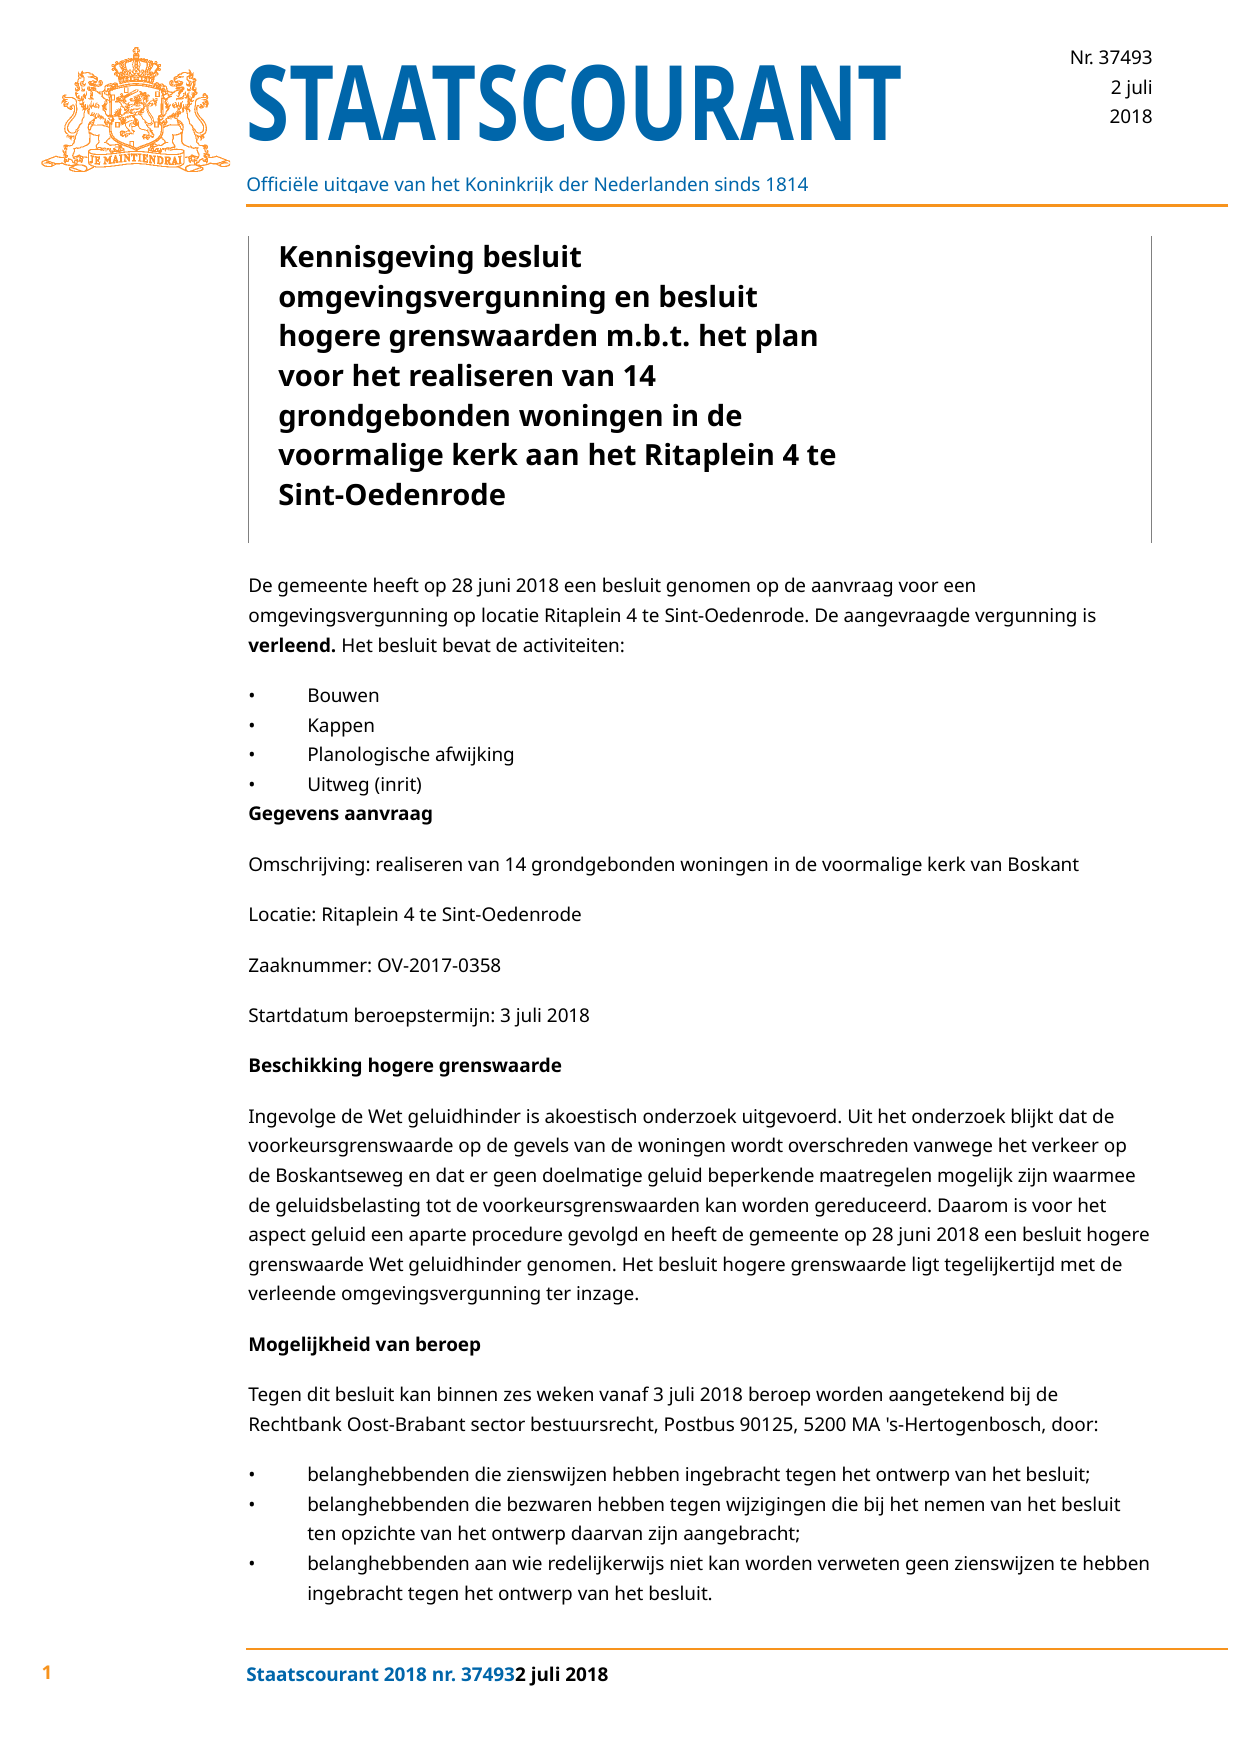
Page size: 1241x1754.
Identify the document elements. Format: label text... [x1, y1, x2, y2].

list Bouwen [248, 682, 1152, 708]
text Startdatum beroepstermijn: 3 juli 2018 [248, 1002, 1152, 1028]
text Gegevens aanvraag [248, 801, 1152, 826]
picture [41, 47, 231, 172]
text Omschrijving: realiseren van 14 grondgebonden woningen in de voormalige kerk van Boskant [248, 851, 1152, 877]
list belanghebbenden aan wie redelijkerwijs niet kan worden verweten geen zienswijzen te hebben ingebracht tegen het ontwerp van het besluit. [248, 1550, 1152, 1606]
table_header [850, 414, 1151, 543]
list belanghebbenden die bezwaren hebben tegen wijzigingen die bij het nemen van het besluit ten opzichte van het ontwerp daarvan zijn aangebracht; [248, 1491, 1152, 1546]
text Tegen dit besluit kan binnen zes weken vanaf 3 juli 2018 beroep worden aangetekend bij de Rechtbank Oost-Brabant sector bestuursrecht, Postbus 90125, 5200 MA 's-Hertogenbosch, door: [248, 1381, 1152, 1437]
text Zaaknummer: OV-2017-0358 [248, 952, 1152, 978]
list Uitweg (inrit) [248, 771, 1152, 797]
table_header Kennisgeving besluit omgevingsvergunning en besluit hogere grenswaarden m.b.t. het plan voor het realiseren van 14 grondgebonden woningen in de voormalige kerk aan het Ritaplein 4 te Sint-Oedenrode [249, 236, 850, 543]
text Mogelijkheid van beroep [248, 1331, 1152, 1357]
text Ingevolge de Wet geluidhinder is akoestisch onderzoek uitgevoerd. Uit het onderzoek blijkt dat de voorkeursgrenswaarde op de gevels van de woningen wordt overschreden vanwege het verkeer op de Boskantseweg en dat er geen doelmatige geluid beperkende maatregelen mogelijk zijn waarmee de geluidsbelasting tot de voorkeursgrenswaarden kan worden gereduceerd. Daarom is voor het aspect geluid een aparte procedure gevolgd en heeft de gemeente op 28 juni 2018 een besluit hogere grenswaarde Wet geluidhinder genomen. Het besluit hogere grenswaarde ligt tegelijkertijd met de verleende omgevingsvergunning ter inzage. [248, 1103, 1152, 1306]
list Kappen [248, 712, 1152, 738]
text De gemeente heeft op 28 juni 2018 een besluit genomen op de aanvraag voor een omgevingsvergunning op locatie Ritaplein 4 te Sint-Oedenrode. De aangevraagde vergunning is verleend. Het besluit bevat de activiteiten: [248, 573, 1152, 658]
list belanghebbenden die zienswijzen hebben ingebracht tegen het ontwerp van het besluit; [248, 1461, 1152, 1487]
text Locatie: Ritaplein 4 te Sint-Oedenrode [248, 901, 1152, 927]
table_header [1090, 236, 1151, 413]
table_header [850, 236, 912, 413]
text Beschikking hogere grenswaarde [248, 1053, 1152, 1078]
picture [912, 236, 1090, 414]
list Planologische afwijking [248, 741, 1152, 767]
